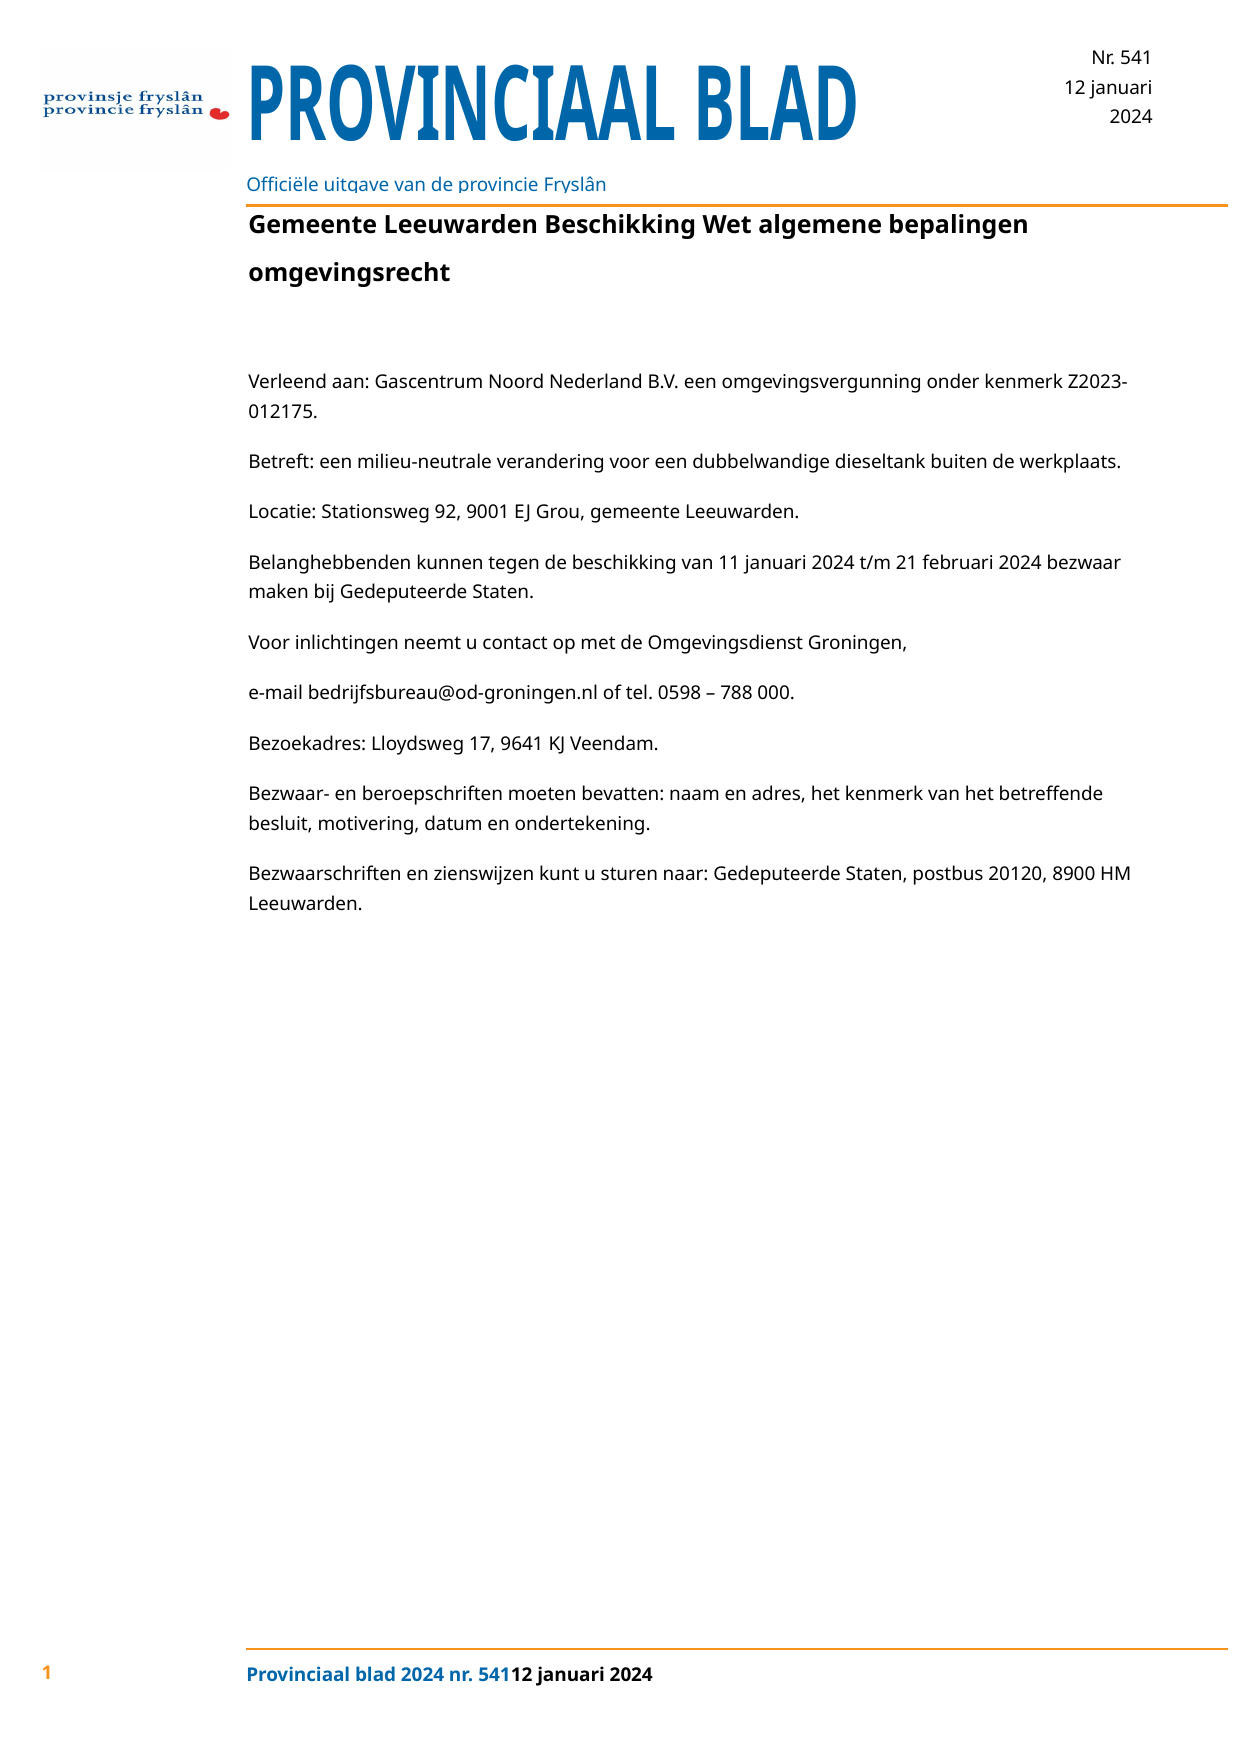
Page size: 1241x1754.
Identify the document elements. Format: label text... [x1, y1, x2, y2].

text Betreft: een milieu-neutrale verandering voor een dubbelwandige dieseltank buiten de werkplaats. [248, 448, 1152, 474]
text e-mail bedrijfsbureau@od-groningen.nl of tel. 0598 – 788 000. [248, 679, 1152, 705]
text Voor inlichtingen neemt u contact op met de Omgevingsdienst Groningen, [248, 629, 1152, 655]
picture [41, 47, 231, 172]
text Gemeente Leeuwarden Beschikking Wet algemene bepalingen omgevingsrecht [248, 207, 1152, 288]
text Belanghebbenden kunnen tegen de beschikking van 11 januari 2024 t/m 21 februari 2024 bezwaar maken bij Gedeputeerde Staten. [248, 549, 1152, 604]
text Locatie: Stationsweg 92, 9001 EJ Grou, gemeente Leeuwarden. [248, 499, 1152, 524]
text Bezwaar- en beroepschriften moeten bevatten: naam en adres, het kenmerk van het betreffende besluit, motivering, datum en ondertekening. [248, 780, 1152, 836]
text Verleend aan: Gascentrum Noord Nederland B.V. een omgevingsvergunning onder kenmerk Z2023-012175. [248, 368, 1152, 424]
text Bezwaarschriften en zienswijzen kunt u sturen naar: Gedeputeerde Staten, postbus 20120, 8900 HM Leeuwarden. [248, 860, 1152, 916]
text Bezoekadres: Lloydsweg 17, 9641 KJ Veendam. [248, 730, 1152, 756]
